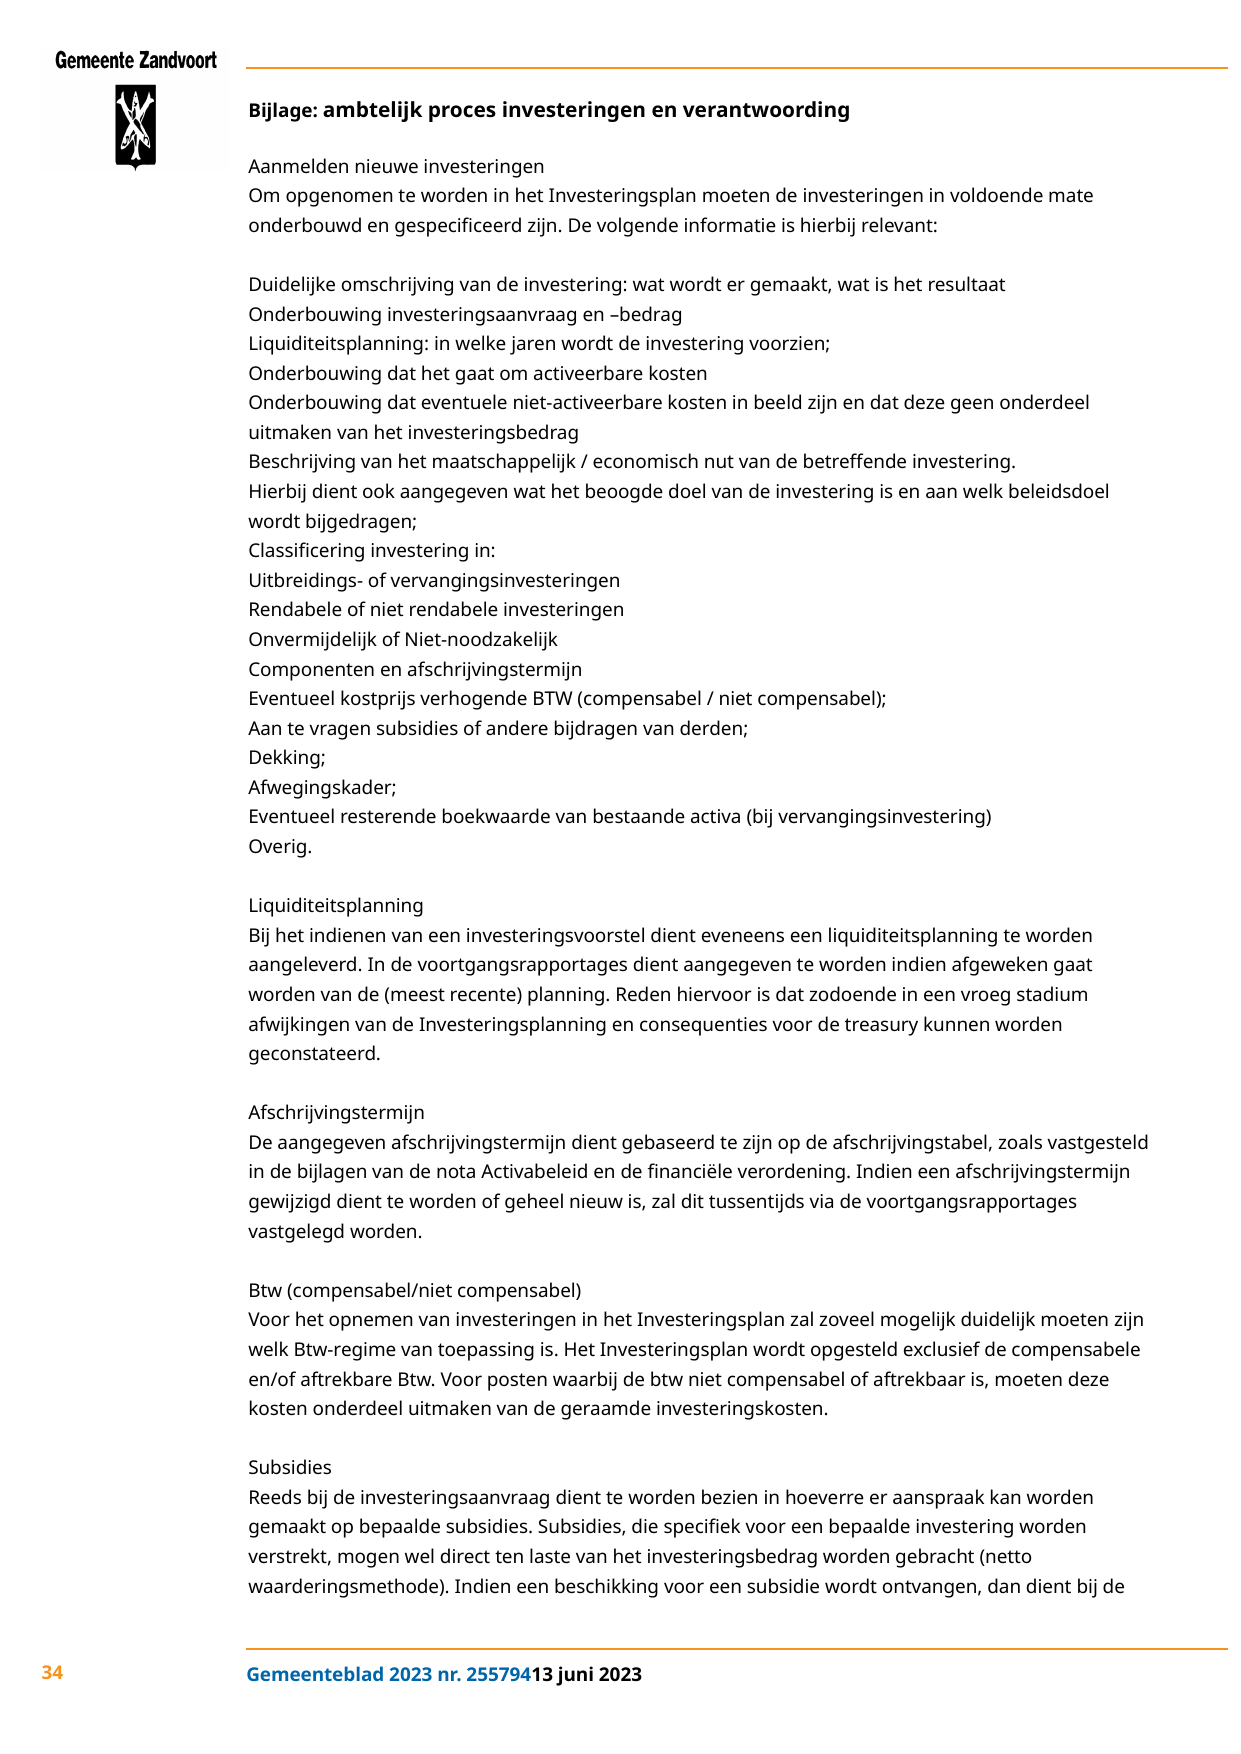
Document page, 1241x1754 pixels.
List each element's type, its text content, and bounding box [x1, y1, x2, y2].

text Onderbouwing dat eventuele niet-activeerbare kosten in beeld zijn en dat deze geen onderdeel uitmaken van het investeringsbedrag [248, 389, 1152, 445]
text Liquiditeitsplanning: in welke jaren wordt de investering voorzien; [248, 330, 1152, 356]
text Overig. [248, 833, 1152, 859]
text Aanmelden nieuwe investeringen [248, 153, 1152, 179]
text Onderbouwing investeringsaanvraag en –bedrag [248, 301, 1152, 327]
text Classificering investering in: [248, 537, 1152, 563]
text Afwegingskader; [248, 774, 1152, 800]
text Onderbouwing dat het gaat om activeerbare kosten [248, 360, 1152, 386]
text Reeds bij de investeringsaanvraag dient te worden bezien in hoeverre er aanspraak kan worden gemaakt op bepaalde subsidies. Subsidies, die specifiek voor een bepaalde investering worden verstrekt, mogen wel direct ten laste van het investeringsbedrag worden gebracht (netto waarderingsmethode). Indien een beschikking voor een subsidie wordt ontvangen, dan dient bij de [248, 1484, 1152, 1599]
text De aangegeven afschrijvingstermijn dient gebaseerd te zijn op de afschrijvingstabel, zoals vastgesteld in de bijlagen van de nota Activabeleid en de financiële verordening. Indien een afschrijvingstermijn gewijzigd dient te worden of geheel nieuw is, zal dit tussentijds via de voortgangsrapportages vastgelegd worden. [248, 1129, 1152, 1244]
text Componenten en afschrijvingstermijn [248, 656, 1152, 682]
text Onvermijdelijk of Niet-noodzakelijk [248, 626, 1152, 652]
text Bijlage: ambtelijk proces investeringen en verantwoording [248, 95, 1152, 123]
text Duidelijke omschrijving van de investering: wat wordt er gemaakt, wat is het resultaat [248, 271, 1152, 297]
text Om opgenomen te worden in het Investeringsplan moeten de investeringen in voldoende mate onderbouwd en gespecificeerd zijn. De volgende informatie is hierbij relevant: [248, 182, 1152, 238]
text Rendabele of niet rendabele investeringen [248, 597, 1152, 622]
text Subsidies [248, 1454, 1152, 1480]
text Hierbij dient ook aangegeven wat het beoogde doel van de investering is en aan welk beleidsdoel wordt bijgedragen; [248, 478, 1152, 534]
text Eventueel resterende boekwaarde van bestaande activa (bij vervangingsinvestering) [248, 804, 1152, 829]
text Aan te vragen subsidies of andere bijdragen van derden; [248, 715, 1152, 741]
text Beschrijving van het maatschappelijk / economisch nut van de betreffende investering. [248, 449, 1152, 474]
text Bij het indienen van een investeringsvoorstel dient eveneens een liquiditeitsplanning te worden aangeleverd. In de voortgangsrapportages dient aangegeven te worden indien afgeweken gaat worden van de (meest recente) planning. Reden hiervoor is dat zodoende in een vroeg stadium afwijkingen van de Investeringsplanning en consequenties voor de treasury kunnen worden geconstateerd. [248, 922, 1152, 1066]
text Btw (compensabel/niet compensabel) [248, 1277, 1152, 1303]
text Dekking; [248, 744, 1152, 770]
text Afschrijvingstermijn [248, 1099, 1152, 1125]
picture [41, 47, 231, 172]
text Uitbreidings- of vervangingsinvesteringen [248, 567, 1152, 593]
text Eventueel kostprijs verhogende BTW (compensabel / niet compensabel); [248, 685, 1152, 711]
text Voor het opnemen van investeringen in het Investeringsplan zal zoveel mogelijk duidelijk moeten zijn welk Btw-regime van toepassing is. Het Investeringsplan wordt opgesteld exclusief de compensabele en/of aftrekbare Btw. Voor posten waarbij de btw niet compensabel of aftrekbaar is, moeten deze kosten onderdeel uitmaken van de geraamde investeringskosten. [248, 1307, 1152, 1421]
text Liquiditeitsplanning [248, 892, 1152, 918]
